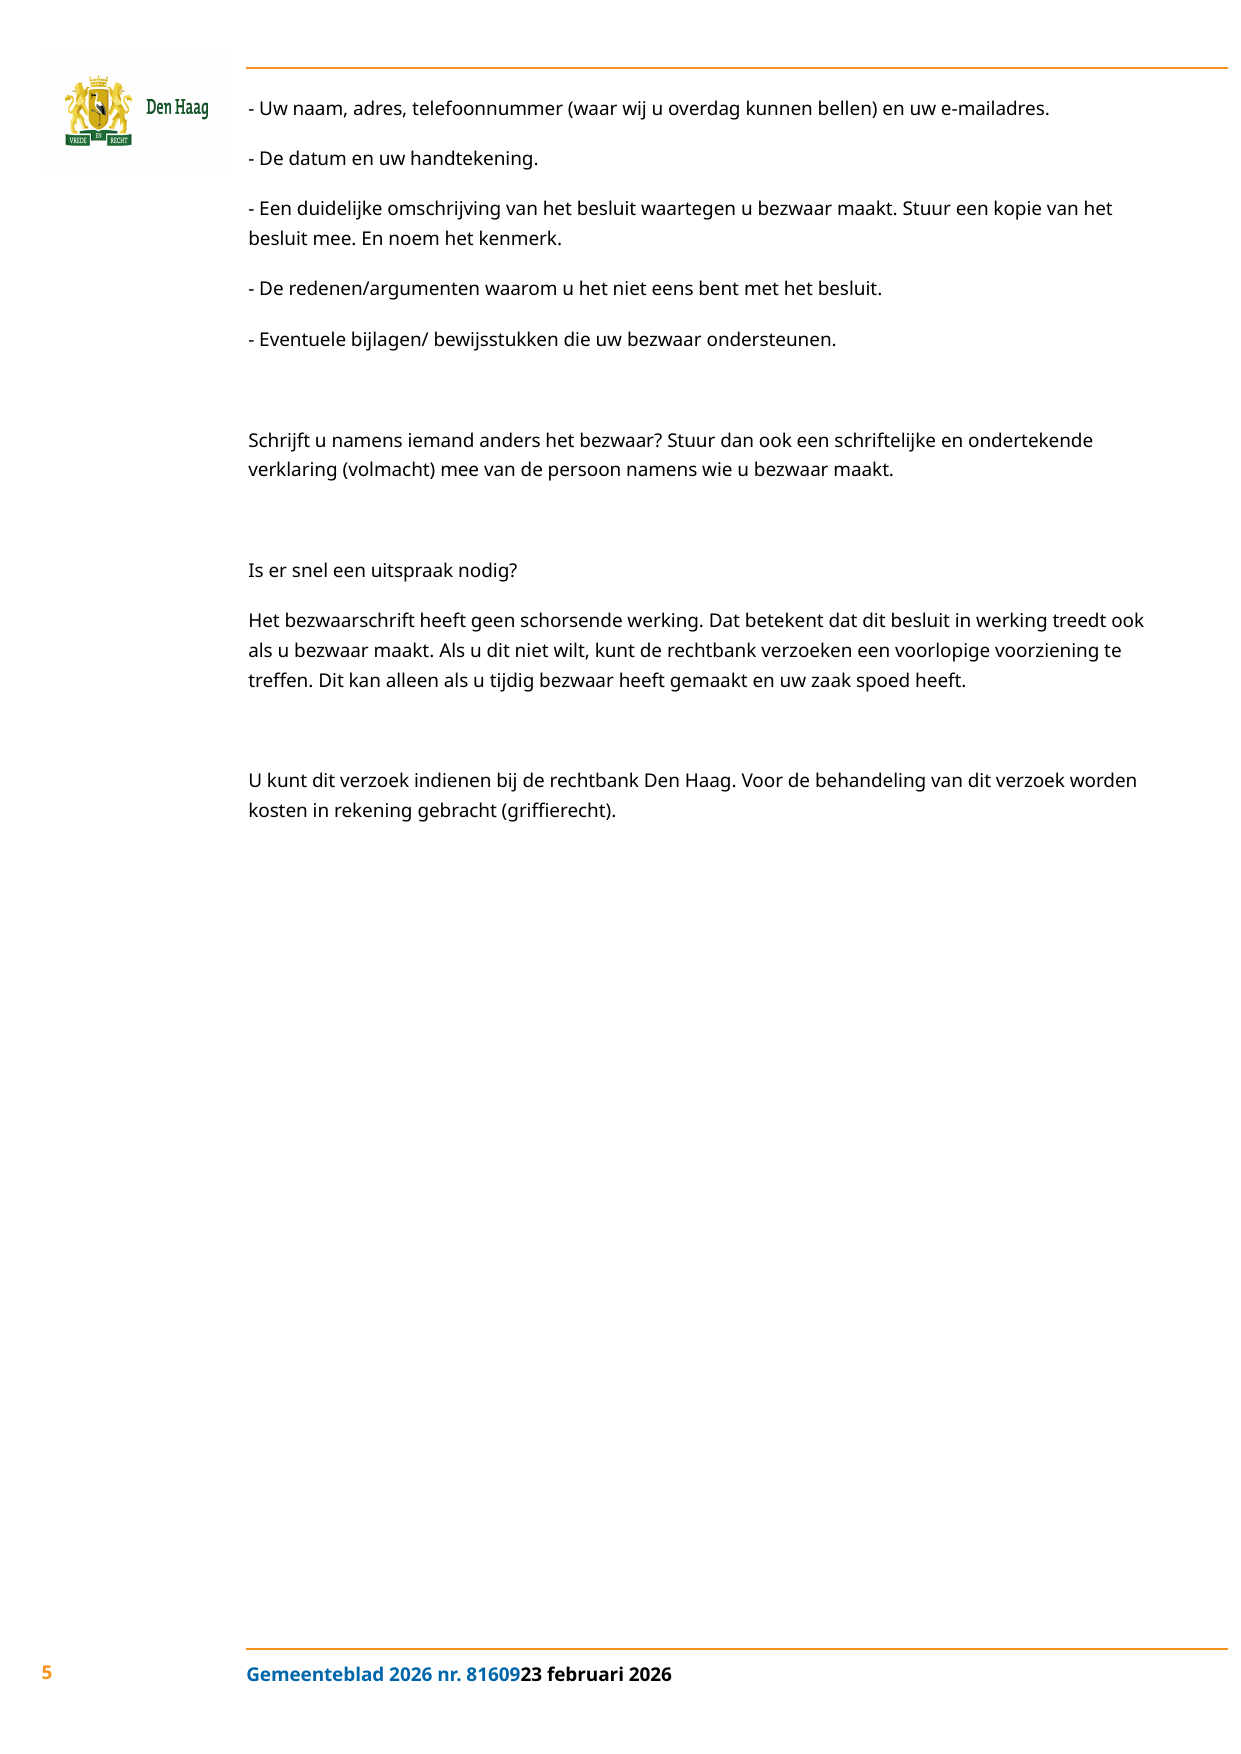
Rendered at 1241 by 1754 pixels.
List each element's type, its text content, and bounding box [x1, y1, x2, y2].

text - De redenen/argumenten waarom u het niet eens bent met het besluit. [248, 276, 1152, 301]
text Is er snel een uitspraak nodig? [248, 557, 1152, 583]
text - De datum en uw handtekening. [248, 145, 1152, 171]
text Het bezwaarschrift heeft geen schorsende werking. Dat betekent dat dit besluit in werking treedt ook als u bezwaar maakt. Als u dit niet wilt, kunt de rechtbank verzoeken een voorlopige voorziening te treffen. Dit kan alleen als u tijdig bezwaar heeft gemaakt en uw zaak spoed heeft. [248, 608, 1152, 693]
text - Een duidelijke omschrijving van het besluit waartegen u bezwaar maakt. Stuur een kopie van het besluit mee. En noem het kenmerk. [248, 196, 1152, 251]
text Schrijft u namens iemand anders het bezwaar? Stuur dan ook een schriftelijke en ondertekende verklaring (volmacht) mee van de persoon namens wie u bezwaar maakt. [248, 427, 1152, 482]
text U kunt dit verzoek indienen bij de rechtbank Den Haag. Voor de behandeling van dit verzoek worden kosten in rekening gebracht (griffierecht). [248, 768, 1152, 823]
picture [41, 47, 231, 172]
text - Uw naam, adres, telefoonnummer (waar wij u overdag kunnen bellen) en uw e-mailadres. [248, 95, 1152, 121]
text - Eventuele bijlagen/ bewijsstukken die uw bezwaar ondersteunen. [248, 326, 1152, 352]
